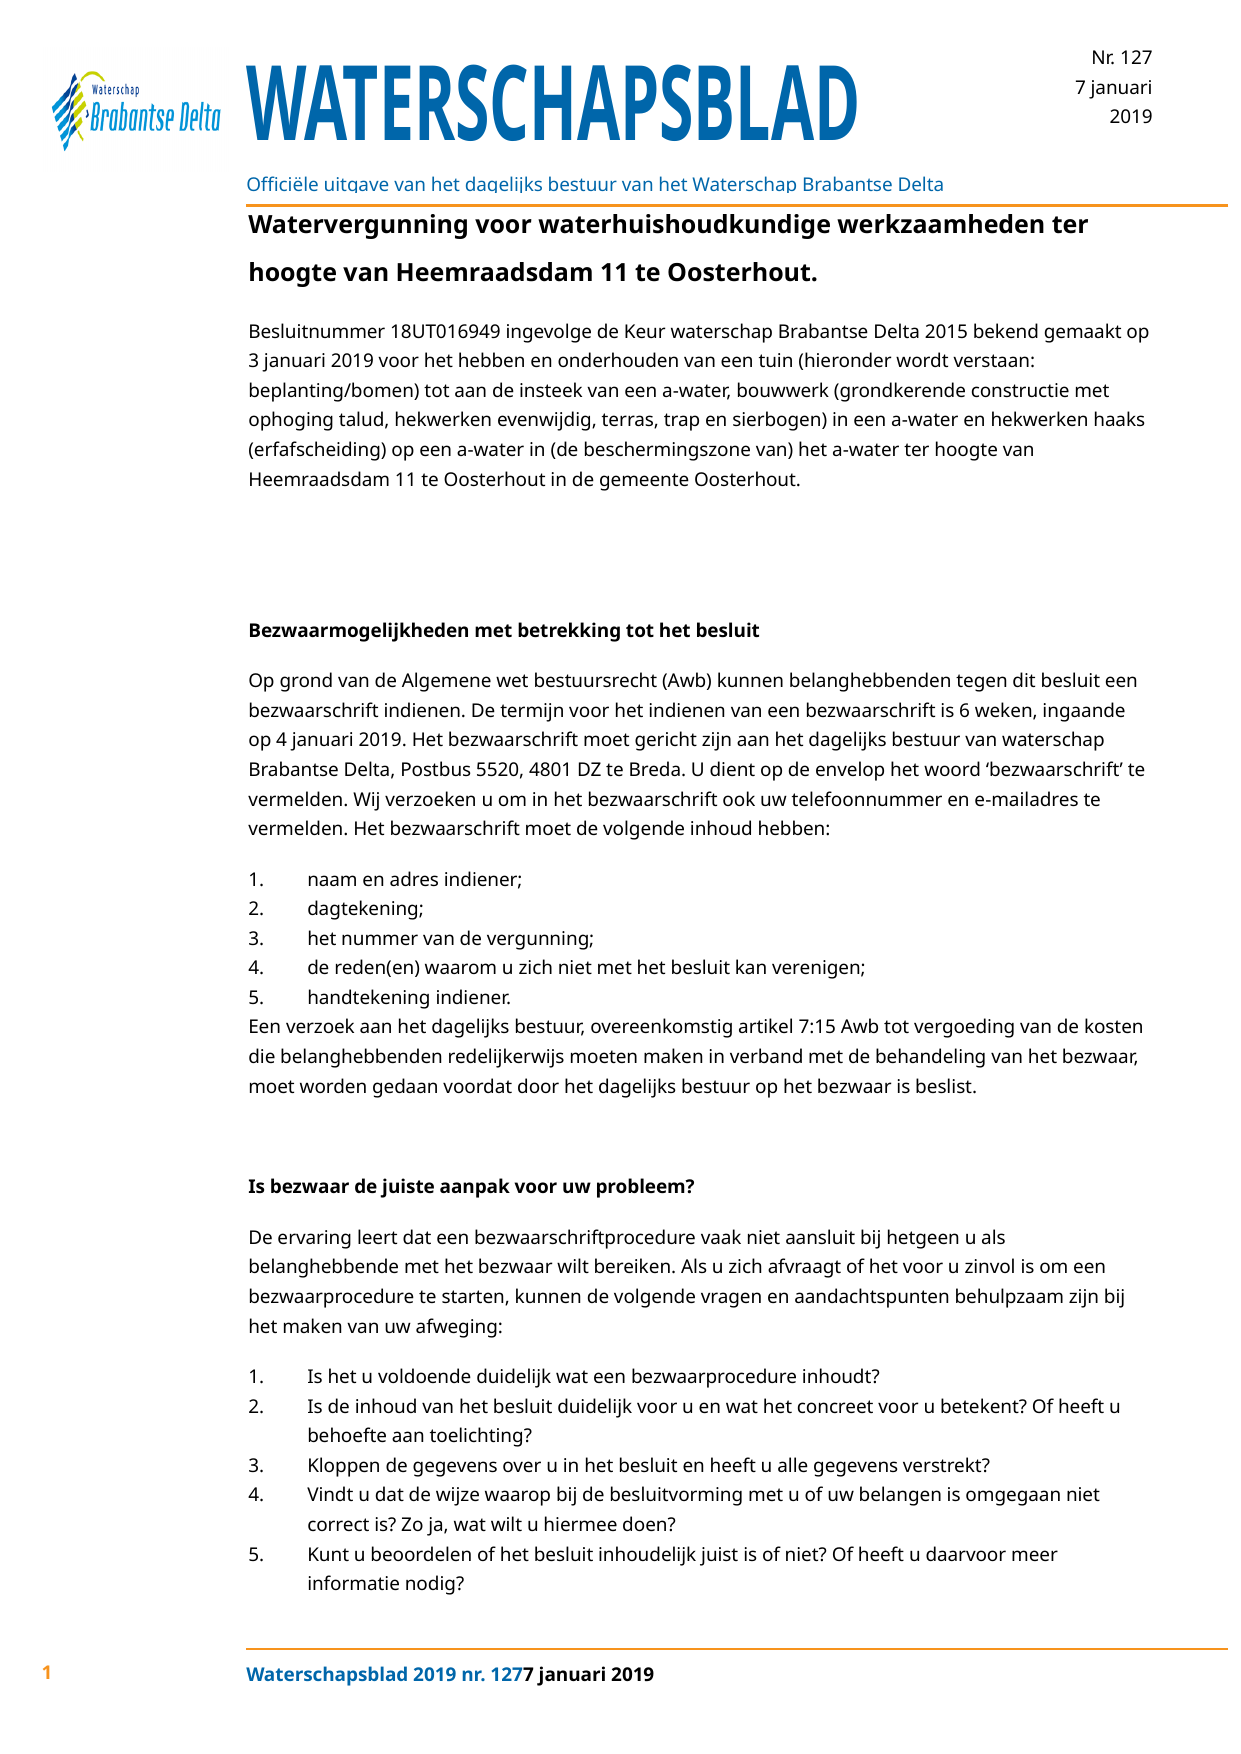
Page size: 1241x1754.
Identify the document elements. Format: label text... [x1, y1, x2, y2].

list Kunt u beoordelen of het besluit inhoudelijk juist is of niet? Of heeft u daarvoor meer informatie nodig? [248, 1541, 1152, 1596]
text Een verzoek aan het dagelijks bestuur, overeenkomstig artikel 7:15 Awb tot vergoeding van de kosten die belanghebbenden redelijkerwijs moeten maken in verband met de behandeling van het bezwaar, moet worden gedaan voordat door het dagelijks bestuur op het bezwaar is beslist. [248, 1014, 1152, 1099]
text Besluitnummer 18UT016949 ingevolge de Keur waterschap Brabantse Delta 2015 bekend gemaakt op 3 januari 2019 voor het hebben en onderhouden van een tuin (hieronder wordt verstaan: beplanting/bomen) tot aan de insteek van een a-water, bouwwerk (grondkerende constructie met ophoging talud, hekwerken evenwijdig, terras, trap en sierbogen) in een a-water en hekwerken haaks (erfafscheiding) op een a-water in (de beschermingszone van) het a-water ter hoogte van Heemraadsdam 11 te Oosterhout in de gemeente Oosterhout. [248, 318, 1152, 492]
text Op grond van de Algemene wet bestuursrecht (Awb) kunnen belanghebbenden tegen dit besluit een bezwaarschrift indienen. De termijn voor het indienen van een bezwaarschrift is 6 weken, ingaande op 4 januari 2019. Het bezwaarschrift moet gericht zijn aan het dagelijks bestuur van waterschap Brabantse Delta, Postbus 5520, 4801 DZ te Breda. U dient op de envelop het woord ‘bezwaarschrift’ te vermelden. Wij verzoeken u om in het bezwaarschrift ook uw telefoonnummer en e‑mailadres te vermelden. Het bezwaarschrift moet de volgende inhoud hebben: [248, 667, 1152, 841]
list handtekening indiener. [248, 984, 1152, 1010]
text Watervergunning voor waterhuishoudkundige werkzaamheden ter hoogte van Heemraadsdam 11 te Oosterhout. [248, 207, 1152, 288]
list Vindt u dat de wijze waarop bij de besluitvorming met u of uw belangen is omgegaan niet correct is? Zo ja, wat wilt u hiermee doen? [248, 1482, 1152, 1537]
picture [41, 47, 231, 172]
list Is de inhoud van het besluit duidelijk voor u en wat het concreet voor u betekent? Of heeft u behoefte aan toelichting? [248, 1393, 1152, 1448]
list naam en adres indiener; [248, 866, 1152, 892]
text Is bezwaar de juiste aanpak voor uw probleem? [248, 1174, 1152, 1199]
text Bezwaarmogelijkheden met betrekking tot het besluit [248, 617, 1152, 643]
list dagtekening; [248, 895, 1152, 921]
text De ervaring leert dat een bezwaarschriftprocedure vaak niet aansluit bij hetgeen u als belanghebbende met het bezwaar wilt bereiken. Als u zich afvraagt of het voor u zinvol is om een bezwaarprocedure te starten, kunnen de volgende vragen en aandachtspunten behulpzaam zijn bij het maken van uw afweging: [248, 1224, 1152, 1339]
list Kloppen de gegevens over u in het besluit en heeft u alle gegevens verstrekt? [248, 1452, 1152, 1478]
list het nummer van de vergunning; [248, 925, 1152, 951]
list Is het u voldoende duidelijk wat een bezwaarprocedure inhoudt? [248, 1363, 1152, 1389]
list de reden(en) waarom u zich niet met het besluit kan verenigen; [248, 954, 1152, 980]
